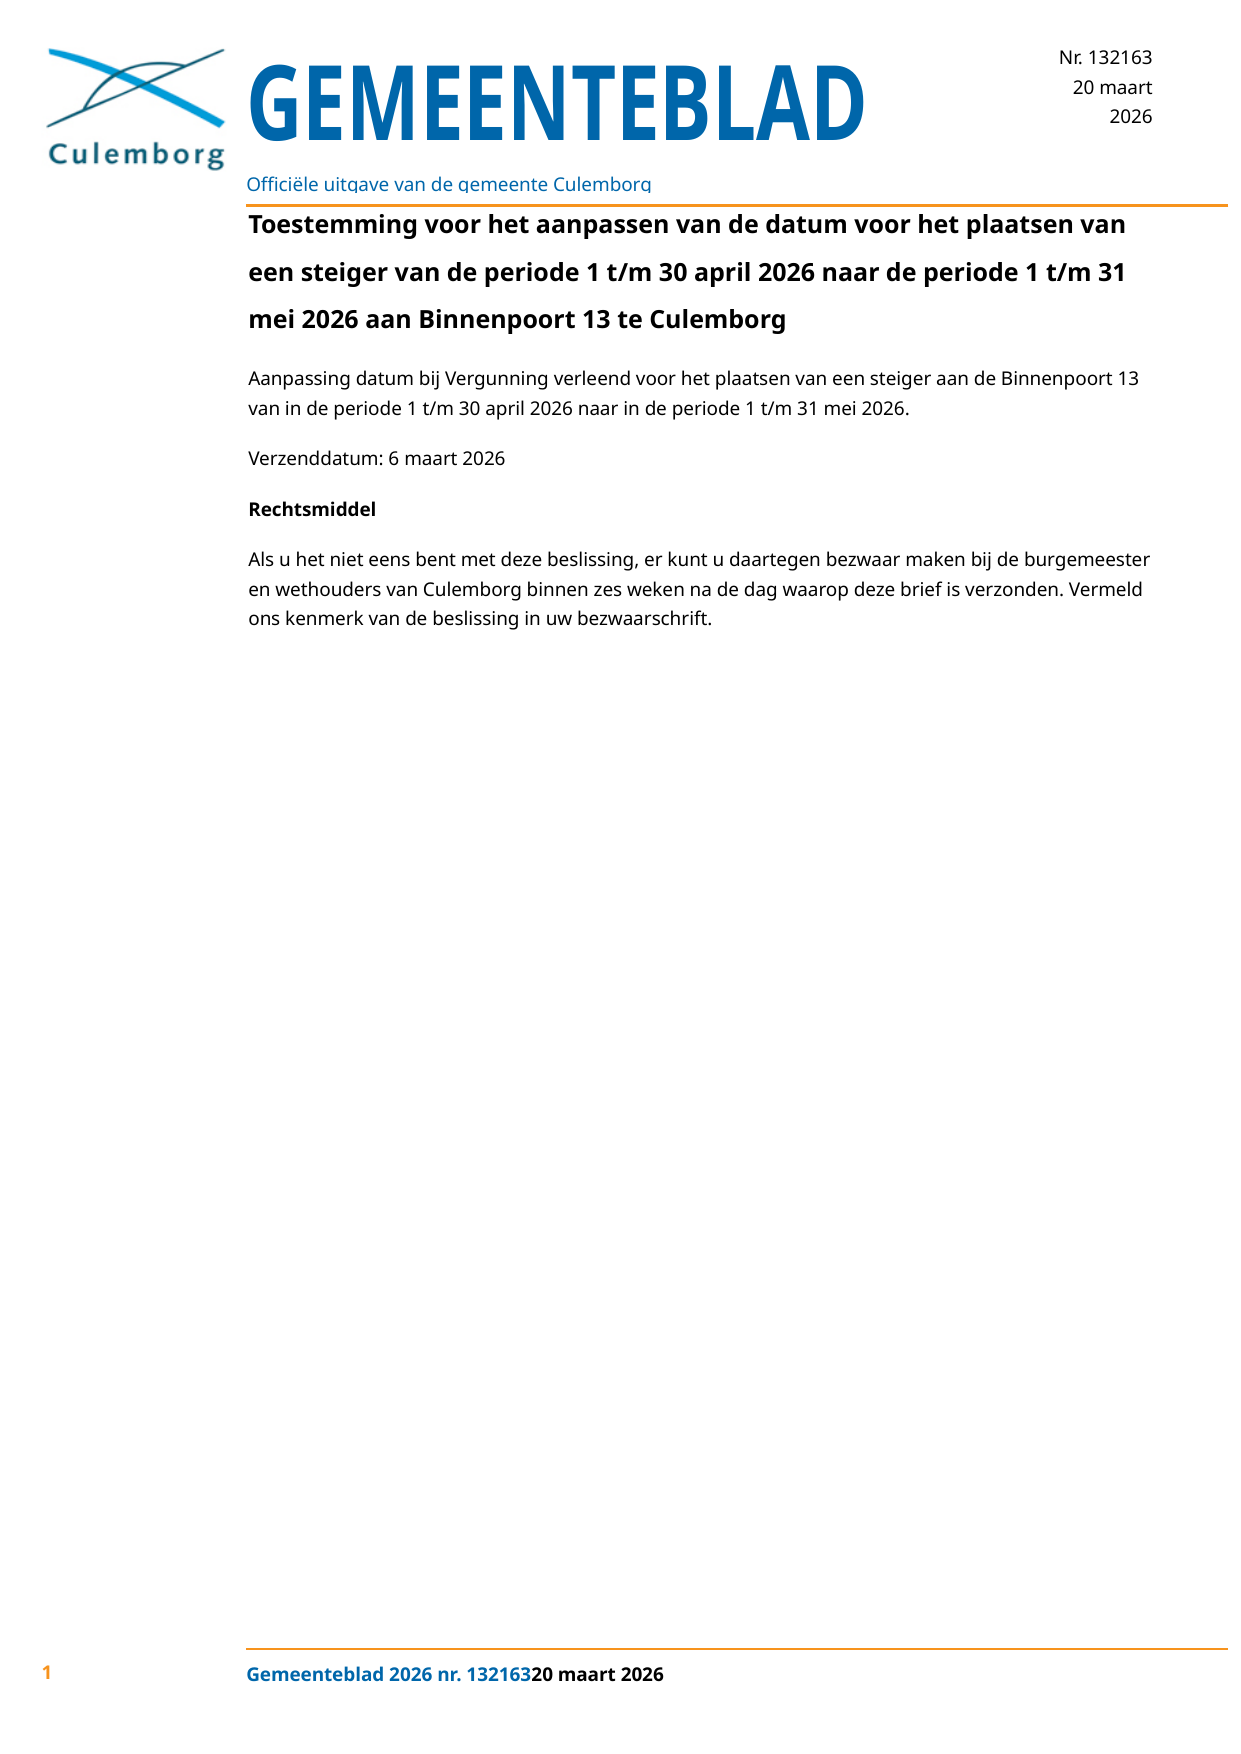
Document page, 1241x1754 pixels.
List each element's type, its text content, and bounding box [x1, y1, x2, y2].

text Verzenddatum: 6 maart 2026 [248, 446, 1152, 471]
text Als u het niet eens bent met deze beslissing, er kunt u daartegen bezwaar maken bij de burgemeester en wethouders van Culemborg binnen zes weken na de dag waarop deze brief is verzonden. Vermeld ons kenmerk van de beslissing in uw bezwaarschrift. [248, 546, 1152, 631]
text Toestemming voor het aanpassen van de datum voor het plaatsen van een steiger van de periode 1 t/m 30 april 2026 naar de periode 1 t/m 31 mei 2026 aan Binnenpoort 13 te Culemborg [248, 207, 1152, 336]
text Rechtsmiddel [248, 496, 1152, 522]
picture [41, 47, 231, 172]
text Aanpassing datum bij Vergunning verleend voor het plaatsen van een steiger aan de Binnenpoort 13 van in de periode 1 t/m 30 april 2026 naar in de periode 1 t/m 31 mei 2026. [248, 366, 1152, 421]
